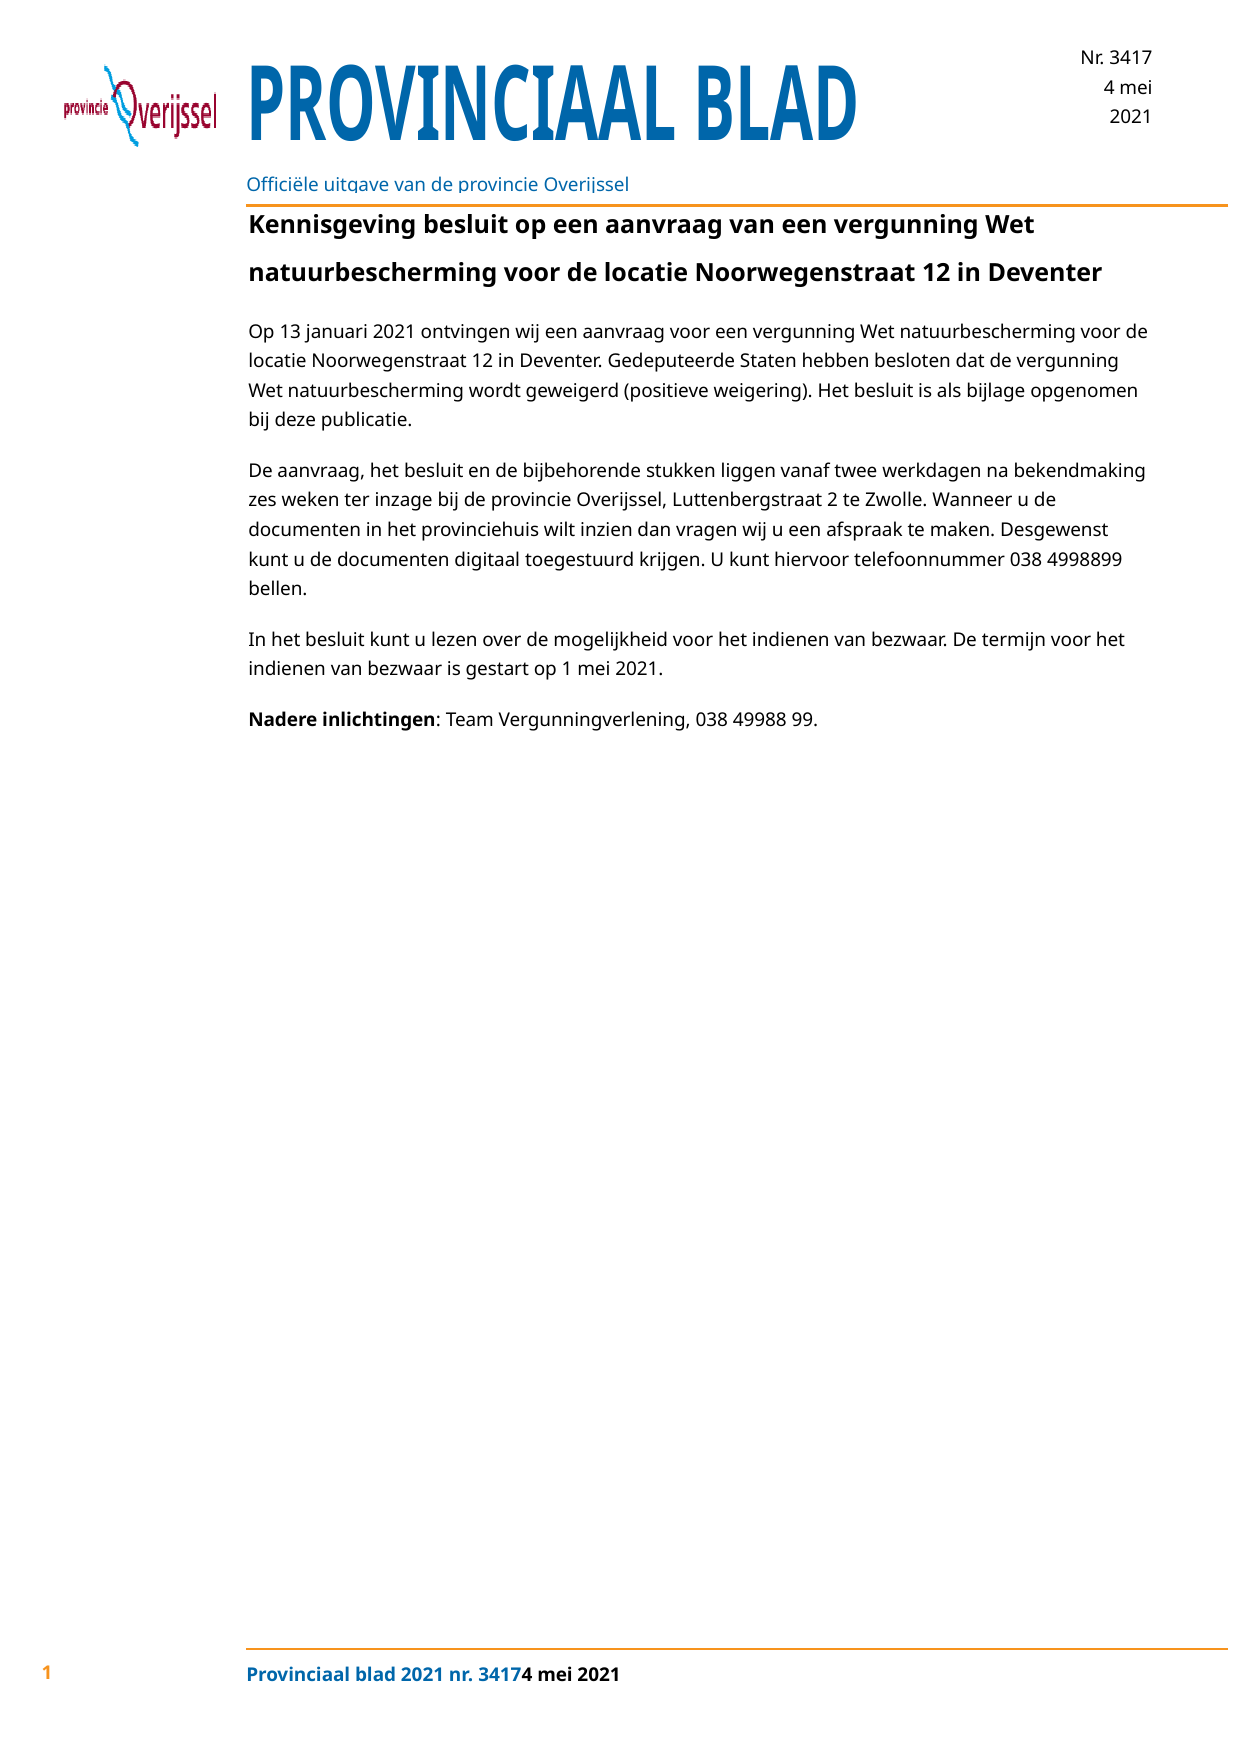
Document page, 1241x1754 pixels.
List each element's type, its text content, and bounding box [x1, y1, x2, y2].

text De aanvraag, het besluit en de bijbehorende stukken liggen vanaf twee werkdagen na bekendmaking zes weken ter inzage bij de provincie Overijssel, Luttenbergstraat 2 te Zwolle. Wanneer u de documenten in het provinciehuis wilt inzien dan vragen wij u een afspraak te maken. Desgewenst kunt u de documenten digitaal toegestuurd krijgen. U kunt hiervoor telefoonnummer 038 4998899 bellen. [248, 457, 1152, 601]
picture [41, 47, 231, 172]
text In het besluit kunt u lezen over de mogelijkheid voor het indienen van bezwaar. De termijn voor het indienen van bezwaar is gestart op 1 mei 2021. [248, 626, 1152, 681]
text Kennisgeving besluit op een aanvraag van een vergunning Wet natuurbescherming voor de locatie Noorwegenstraat 12 in Deventer [248, 207, 1152, 288]
text Op 13 januari 2021 ontvingen wij een aanvraag voor een vergunning Wet natuurbescherming voor de locatie Noorwegenstraat 12 in Deventer. Gedeputeerde Staten hebben besloten dat de vergunning Wet natuurbescherming wordt geweigerd (positieve weigering). Het besluit is als bijlage opgenomen bij deze publicatie. [248, 318, 1152, 432]
text Nadere inlichtingen: Team Vergunningverlening, 038 49988 99. [248, 706, 1152, 732]
